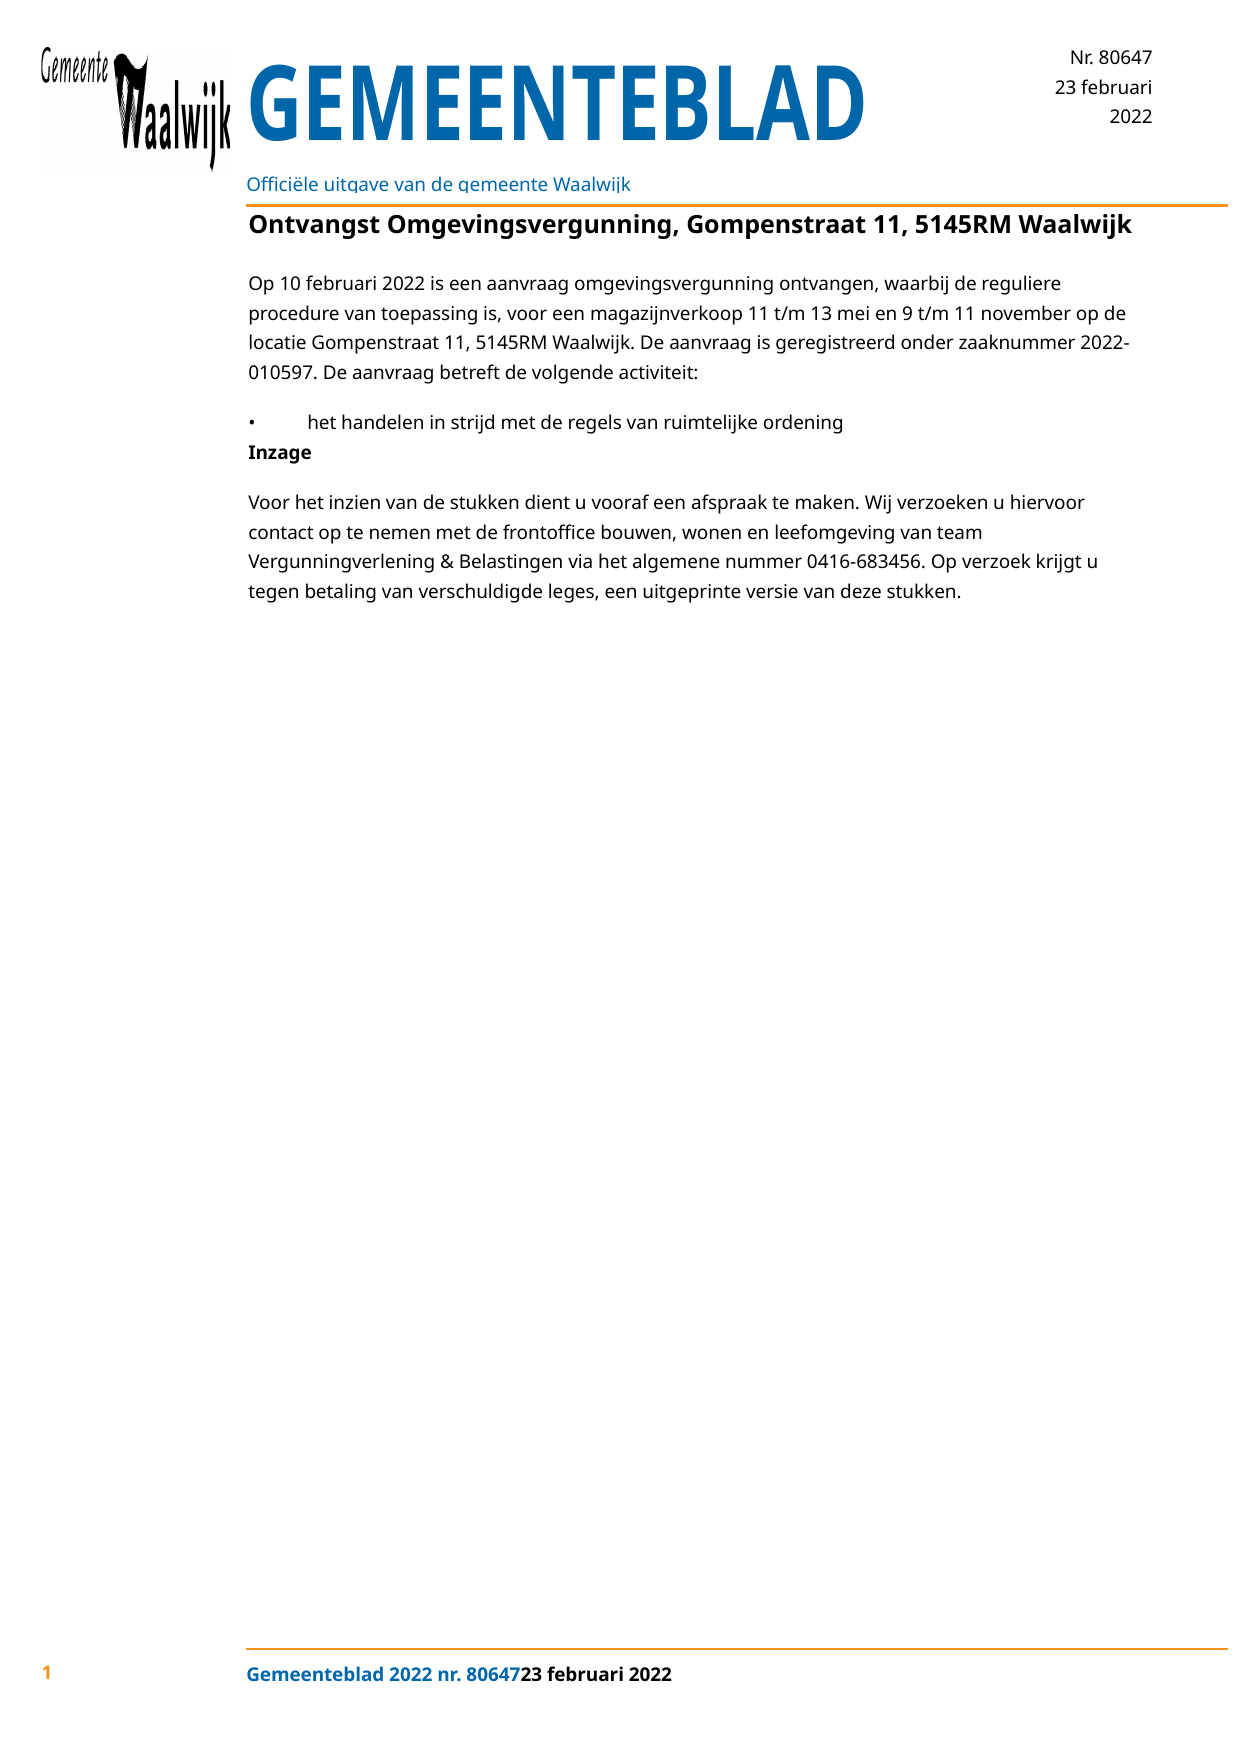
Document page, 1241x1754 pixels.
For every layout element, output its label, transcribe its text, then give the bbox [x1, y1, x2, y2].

picture [41, 47, 231, 172]
text Inzage [248, 439, 1152, 465]
list het handelen in strijd met de regels van ruimtelijke ordening [248, 409, 1152, 435]
text Voor het inzien van de stukken dient u vooraf een afspraak te maken. Wij verzoeken u hiervoor contact op te nemen met de frontoffice bouwen, wonen en leefomgeving van team Vergunningverlening & Belastingen via het algemene nummer 0416-683456. Op verzoek krijgt u tegen betaling van verschuldigde leges, een uitgeprinte versie van deze stukken. [248, 489, 1152, 604]
text Op 10 februari 2022 is een aanvraag omgevingsvergunning ontvangen, waarbij de reguliere procedure van toepassing is, voor een magazijnverkoop 11 t/m 13 mei en 9 t/m 11 november op de locatie Gompenstraat 11, 5145RM Waalwijk. De aanvraag is geregistreerd onder zaaknummer 2022-010597. De aanvraag betreft de volgende activiteit: [248, 270, 1152, 385]
text Ontvangst Omgevingsvergunning, Gompenstraat 11, 5145RM Waalwijk [248, 207, 1152, 241]
